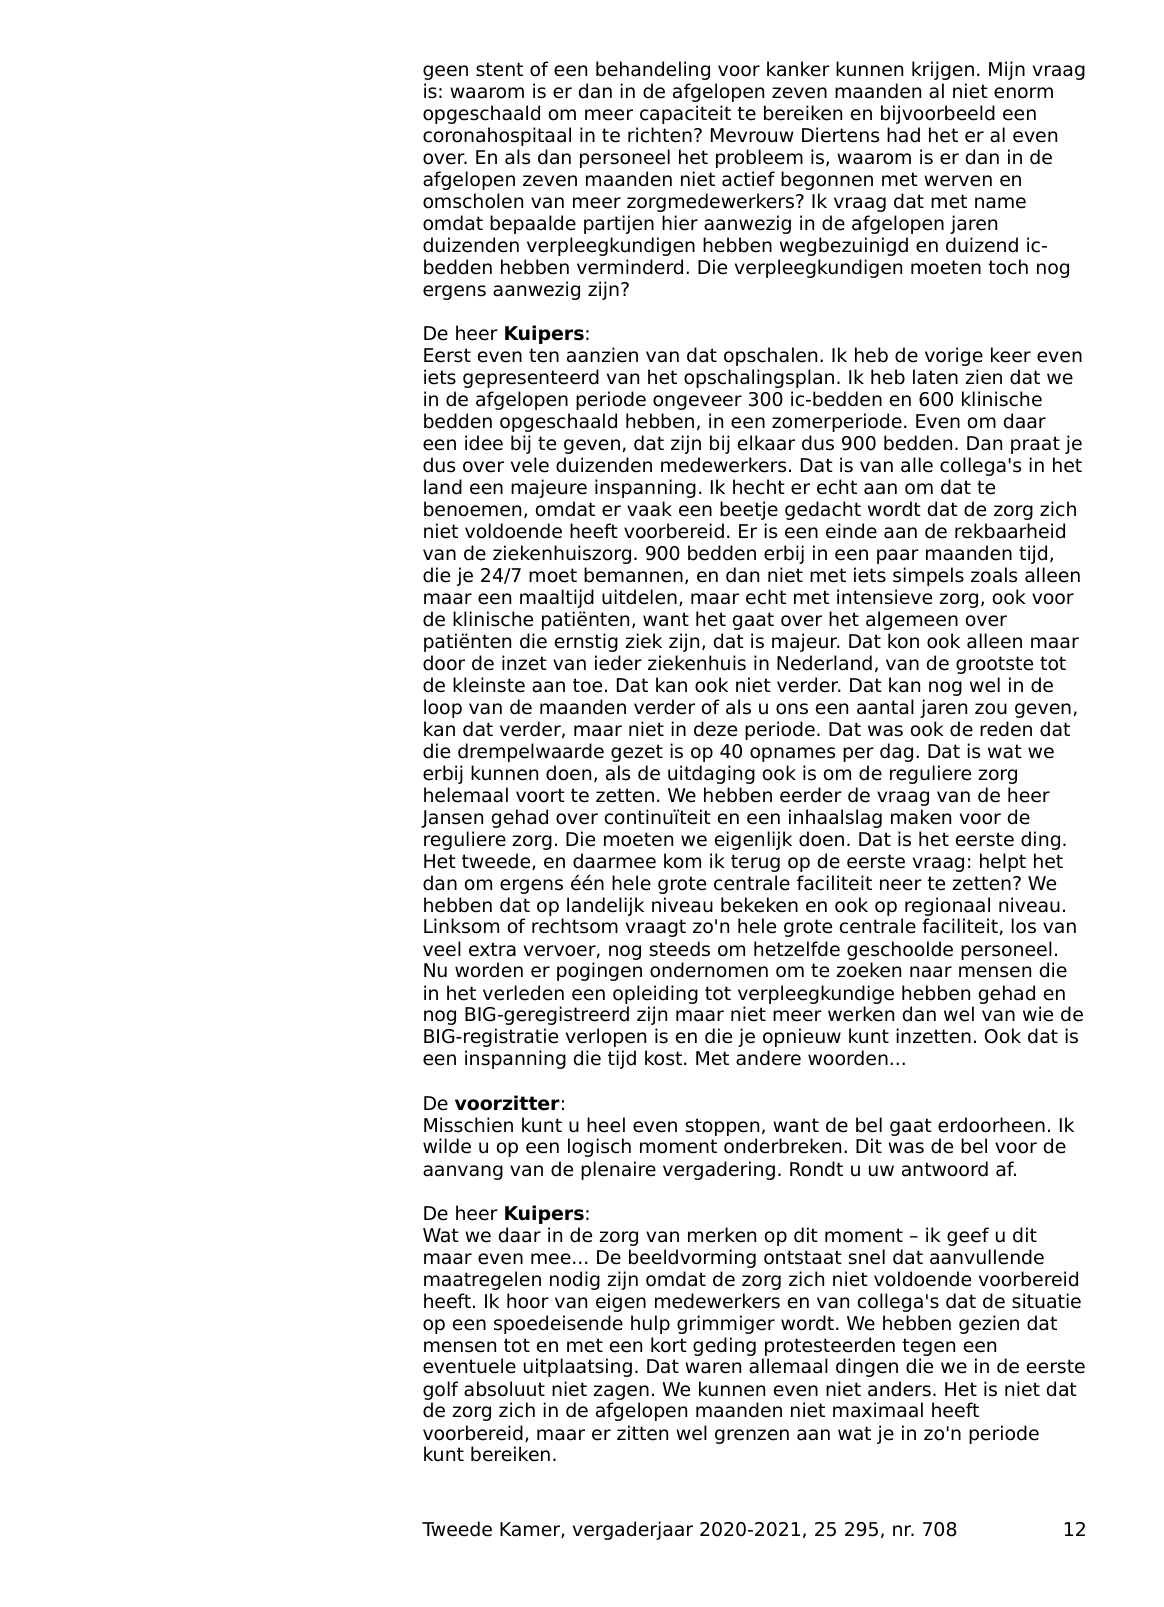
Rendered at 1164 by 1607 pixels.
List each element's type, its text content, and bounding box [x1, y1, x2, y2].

text Eerst even ten aanzien van dat opschalen. Ik heb de vorige keer even iets gepresenteerd van het opschalingsplan. Ik heb laten zien dat we in de afgelopen periode ongeveer 300 ic-bedden en 600 klinische bedden opgeschaald hebben, in een zomerperiode. Even om daar een idee bij te geven, dat zijn bij elkaar dus 900 bedden. Dan praat je dus over vele duizenden medewerkers. Dat is van alle collega's in het land een majeure inspanning. Ik hecht er echt aan om dat te benoemen, omdat er vaak een beetje gedacht wordt dat de zorg zich niet voldoende heeft voorbereid. Er is een einde aan de rekbaarheid van de ziekenhuiszorg. 900 bedden erbij in een paar maanden tijd, die je 24/7 moet bemannen, en dan niet met iets simpels zoals alleen maar een maaltijd uitdelen, maar echt met intensieve zorg, ook voor de klinische patiënten, want het gaat over het algemeen over patiënten die ernstig ziek zijn, dat is majeur. Dat kon ook alleen maar door de inzet van ieder ziekenhuis in Nederland, van de grootste tot de kleinste aan toe. Dat kan ook niet verder. Dat kan nog wel in de loop van de maanden verder of als u ons een aantal jaren zou geven, kan dat verder, maar niet in deze periode. Dat was ook de reden dat die drempelwaarde gezet is op 40 opnames per dag. Dat is wat we erbij kunnen doen, als de uitdaging ook is om de reguliere zorg helemaal voort te zetten. We hebben eerder de vraag van de heer Jansen gehad over continuïteit en een inhaalslag maken voor de reguliere zorg. Die moeten we eigenlijk doen. Dat is het eerste ding. [422, 345, 1087, 851]
text Wat we daar in de zorg van merken op dit moment – ik geef u dit maar even mee... De beeldvorming ontstaat snel dat aanvullende maatregelen nodig zijn omdat de zorg zich niet voldoende voorbereid heeft. Ik hoor van eigen medewerkers en van collega's dat de situatie op een spoedeisende hulp grimmiger wordt. We hebben gezien dat mensen tot en met een kort geding protesteerden tegen een eventuele uitplaatsing. Dat waren allemaal dingen die we in de eerste golf absoluut niet zagen. We kunnen even niet anders. Het is niet dat de zorg zich in de afgelopen maanden niet maximaal heeft voorbereid, maar er zitten wel grenzen aan wat je in zo'n periode kunt bereiken. [422, 1224, 1087, 1466]
text De heer Kuipers: [422, 323, 1087, 345]
text geen stent of een behandeling voor kanker kunnen krijgen. Mijn vraag is: waarom is er dan in de afgelopen zeven maanden al niet enorm opgeschaald om meer capaciteit te bereiken en bijvoorbeeld een coronahospitaal in te richten? Mevrouw Diertens had het er al even over. En als dan personeel het probleem is, waarom is er dan in de afgelopen zeven maanden niet actief begonnen met werven en omscholen van meer zorgmedewerkers? Ik vraag dat met name omdat bepaalde partijen hier aanwezig in de afgelopen jaren duizenden verpleegkundigen hebben wegbezuinigd en duizend ic-bedden hebben verminderd. Die verpleegkundigen moeten toch nog ergens aanwezig zijn? [422, 59, 1087, 301]
text De voorzitter: [422, 1092, 1087, 1114]
text De heer Kuipers: [422, 1203, 1087, 1224]
text Misschien kunt u heel even stoppen, want de bel gaat erdoorheen. Ik wilde u op een logisch moment onderbreken. Dit was de bel voor de aanvang van de plenaire vergadering. Rondt u uw antwoord af. [422, 1114, 1087, 1180]
text Het tweede, en daarmee kom ik terug op de eerste vraag: helpt het dan om ergens één hele grote centrale faciliteit neer te zetten? We hebben dat op landelijk niveau bekeken en ook op regionaal niveau. Linksom of rechtsom vraagt zo'n hele grote centrale faciliteit, los van veel extra vervoer, nog steeds om hetzelfde geschoolde personeel. Nu worden er pogingen ondernomen om te zoeken naar mensen die in het verleden een opleiding tot verpleegkundige hebben gehad en nog BIG-geregistreerd zijn maar niet meer werken dan wel van wie de BIG-registratie verlopen is en die je opnieuw kunt inzetten. Ook dat is een inspanning die tijd kost. Met andere woorden... [422, 851, 1087, 1070]
